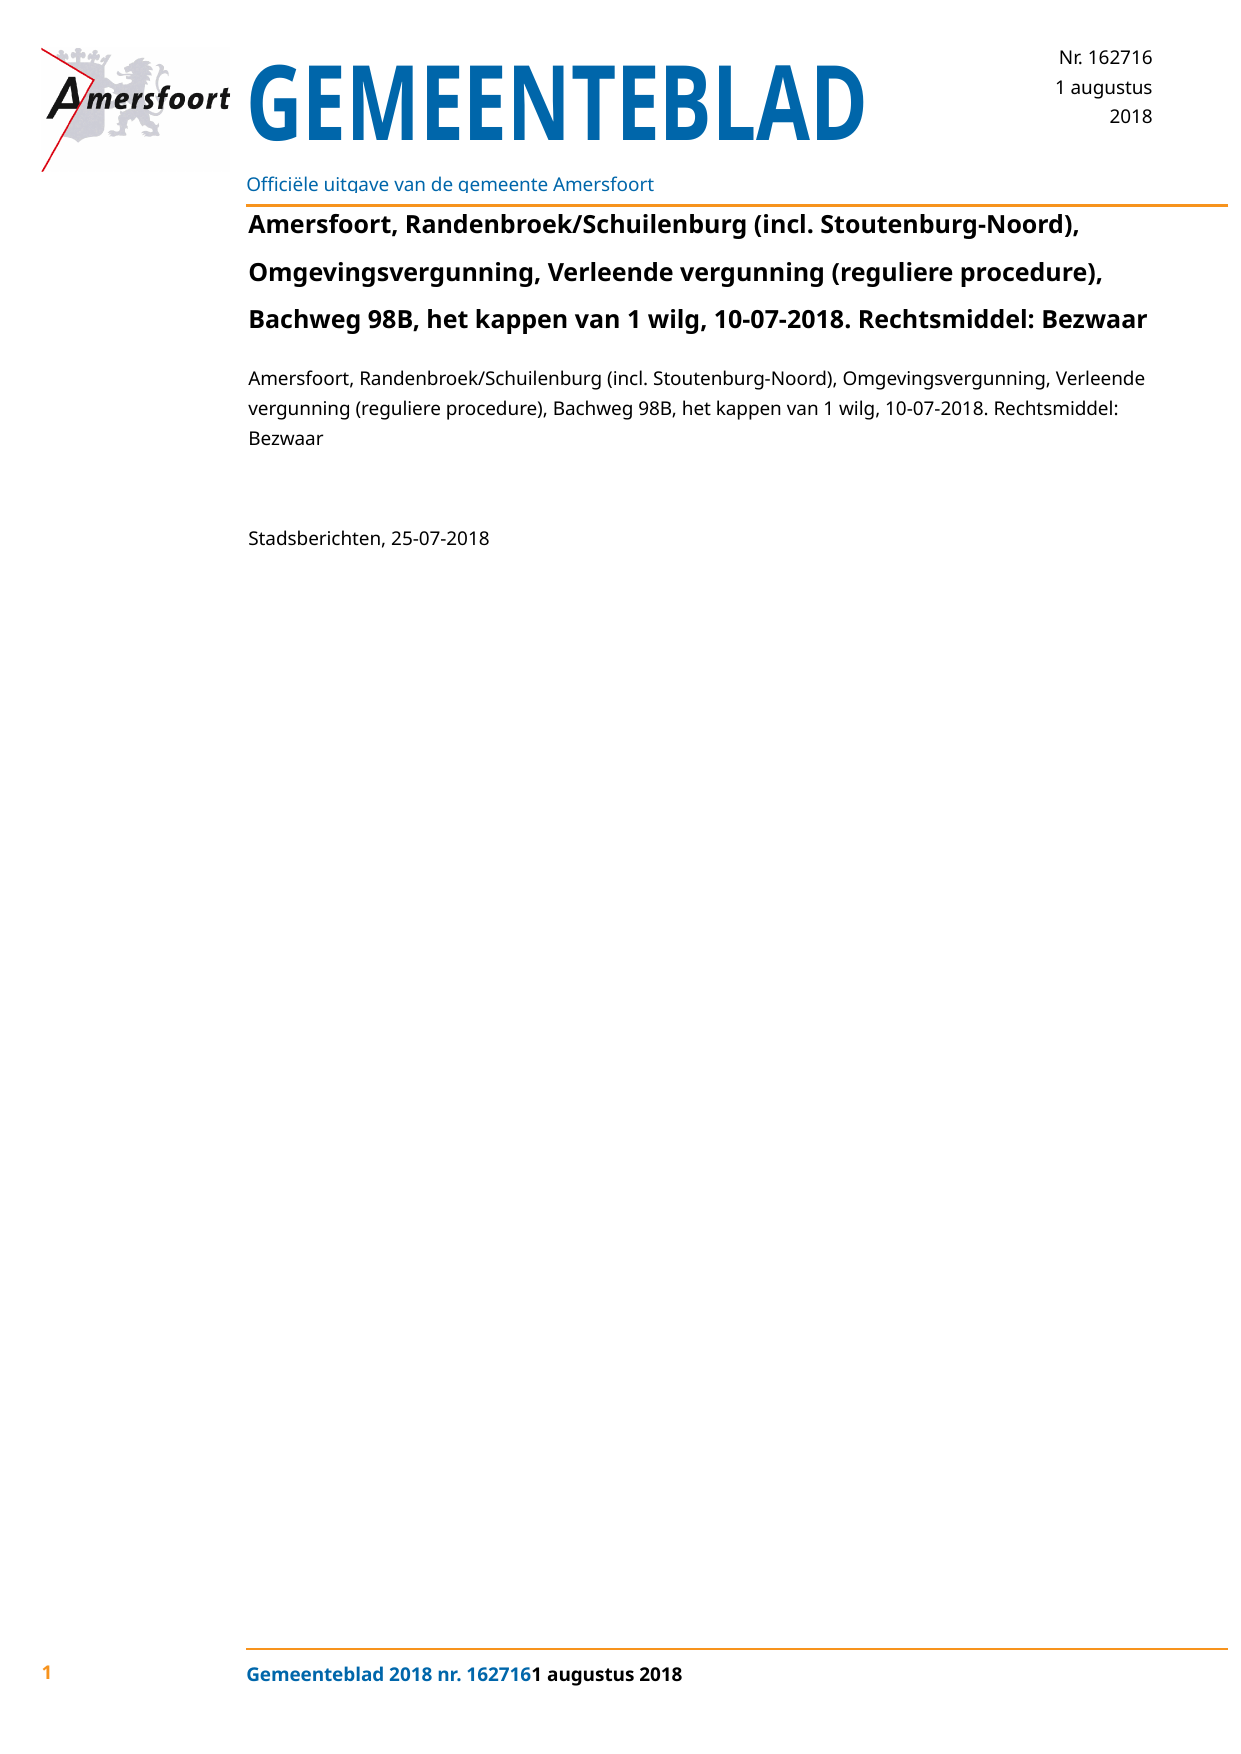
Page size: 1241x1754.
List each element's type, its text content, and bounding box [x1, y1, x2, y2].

text Amersfoort, Randenbroek/Schuilenburg (incl. Stoutenburg-Noord), Omgevingsvergunning, Verleende vergunning (reguliere procedure), Bachweg 98B, het kappen van 1 wilg, 10-07-2018. Rechtsmiddel: Bezwaar [248, 207, 1152, 336]
picture [41, 47, 231, 172]
text Stadsberichten, 25-07-2018 [248, 526, 1152, 551]
text Amersfoort, Randenbroek/Schuilenburg (incl. Stoutenburg-Noord), Omgevingsvergunning, Verleende vergunning (reguliere procedure), Bachweg 98B, het kappen van 1 wilg, 10-07-2018. Rechtsmiddel: Bezwaar [248, 366, 1152, 450]
